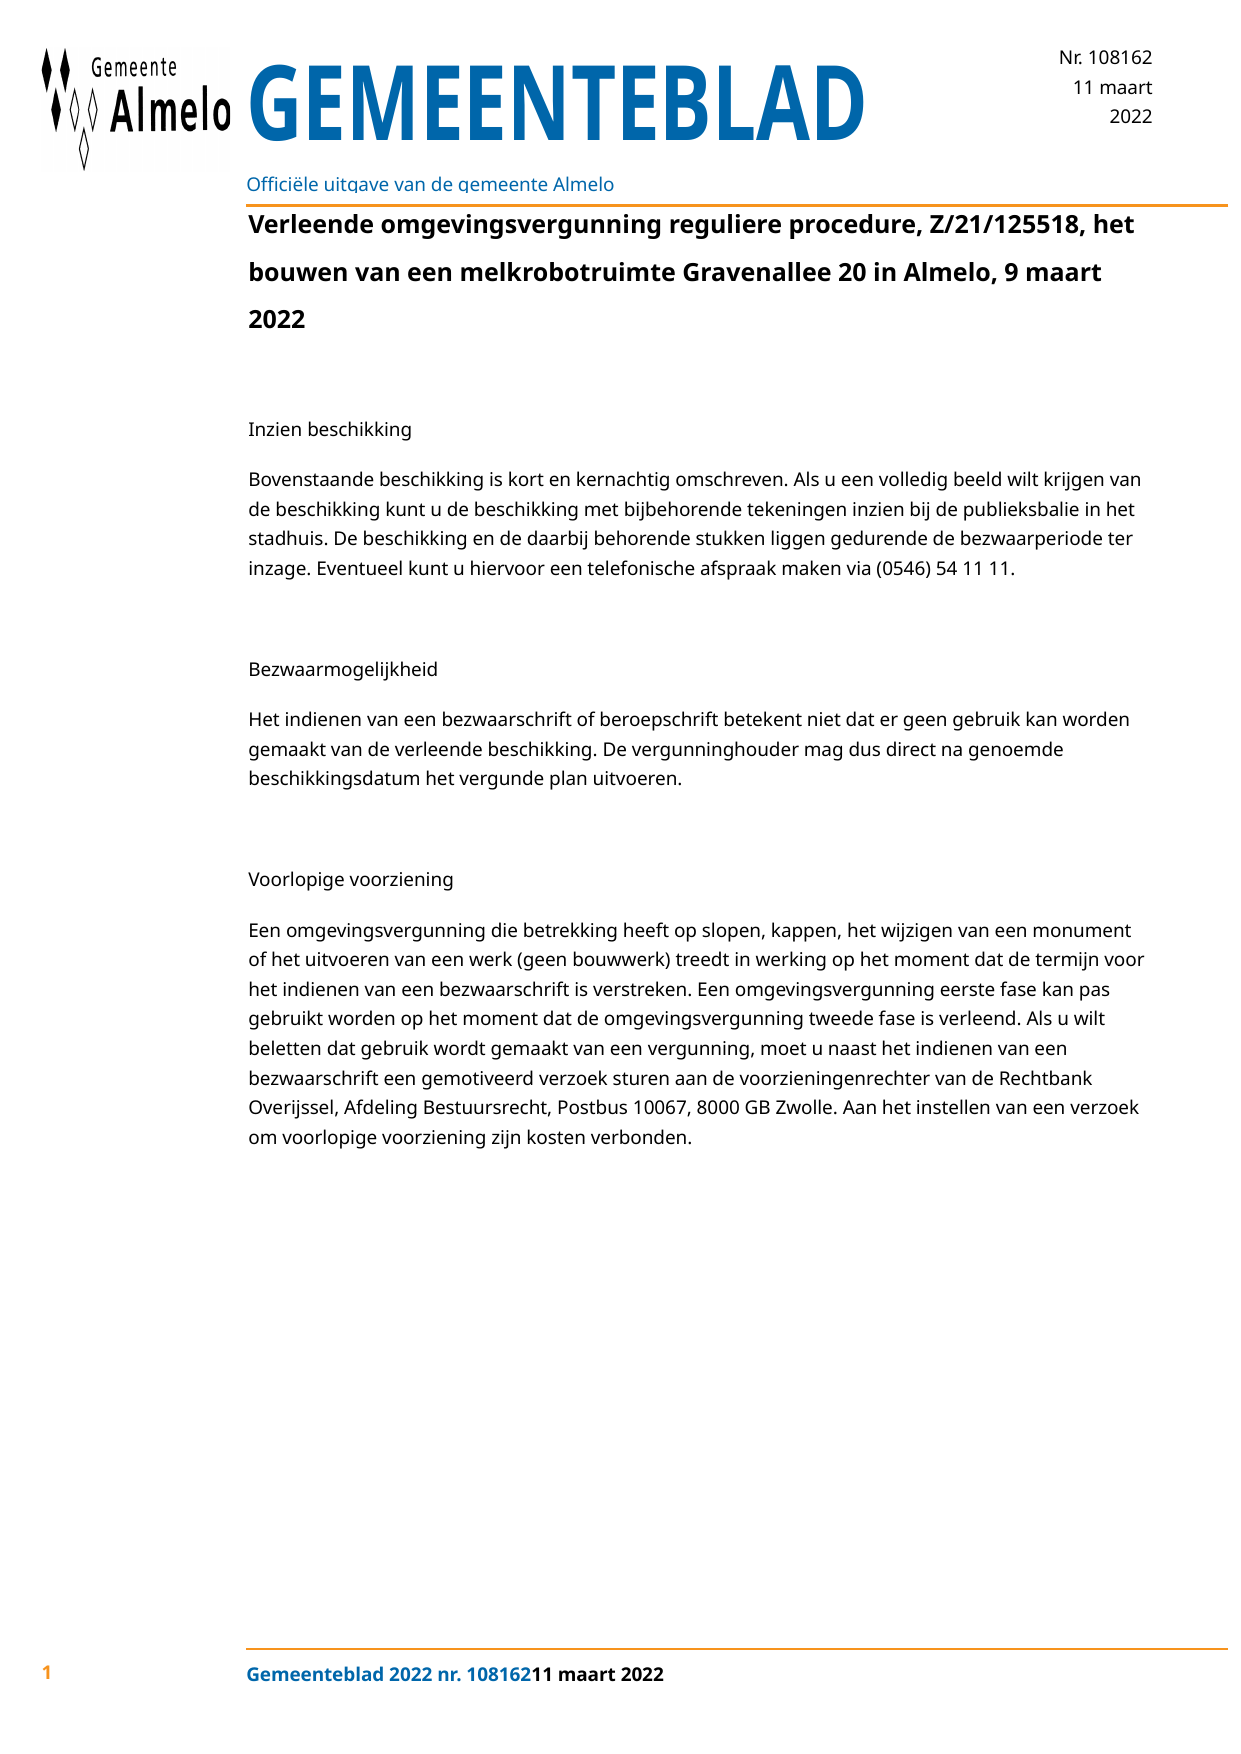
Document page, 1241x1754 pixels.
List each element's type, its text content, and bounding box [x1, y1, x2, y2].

picture [41, 47, 231, 172]
text Verleende omgevingsvergunning reguliere procedure, Z/21/125518, het bouwen van een melkrobotruimte Gravenallee 20 in Almelo, 9 maart 2022 [248, 207, 1152, 336]
text Inzien beschikking [248, 416, 1152, 442]
text Voorlopige voorziening [248, 866, 1152, 892]
text Het indienen van een bezwaarschrift of beroepschrift betekent niet dat er geen gebruik kan worden gemaakt van de verleende beschikking. De vergunninghouder mag dus direct na genoemde beschikkingsdatum het vergunde plan uitvoeren. [248, 706, 1152, 791]
text Een omgevingsvergunning die betrekking heeft op slopen, kappen, het wijzigen van een monument of het uitvoeren van een werk (geen bouwwerk) treedt in werking op het moment dat de termijn voor het indienen van een bezwaarschrift is verstreken. Een omgevingsvergunning eerste fase kan pas gebruikt worden op het moment dat de omgevingsvergunning tweede fase is verleend. Als u wilt beletten dat gebruik wordt gemaakt van een vergunning, moet u naast het indienen van een bezwaarschrift een gemotiveerd verzoek sturen aan de voorzieningenrechter van de Rechtbank Overijssel, Afdeling Bestuursrecht, Postbus 10067, 8000 GB Zwolle. Aan het instellen van een verzoek om voorlopige voorziening zijn kosten verbonden. [248, 917, 1152, 1149]
text Bezwaarmogelijkheid [248, 656, 1152, 682]
text Bovenstaande beschikking is kort en kernachtig omschreven. Als u een volledig beeld wilt krijgen van de beschikking kunt u de beschikking met bijbehorende tekeningen inzien bij de publieksbalie in het stadhuis. De beschikking en de daarbij behorende stukken liggen gedurende de bezwaarperiode ter inzage. Eventueel kunt u hiervoor een telefonische afspraak maken via (0546) 54 11 11. [248, 466, 1152, 581]
